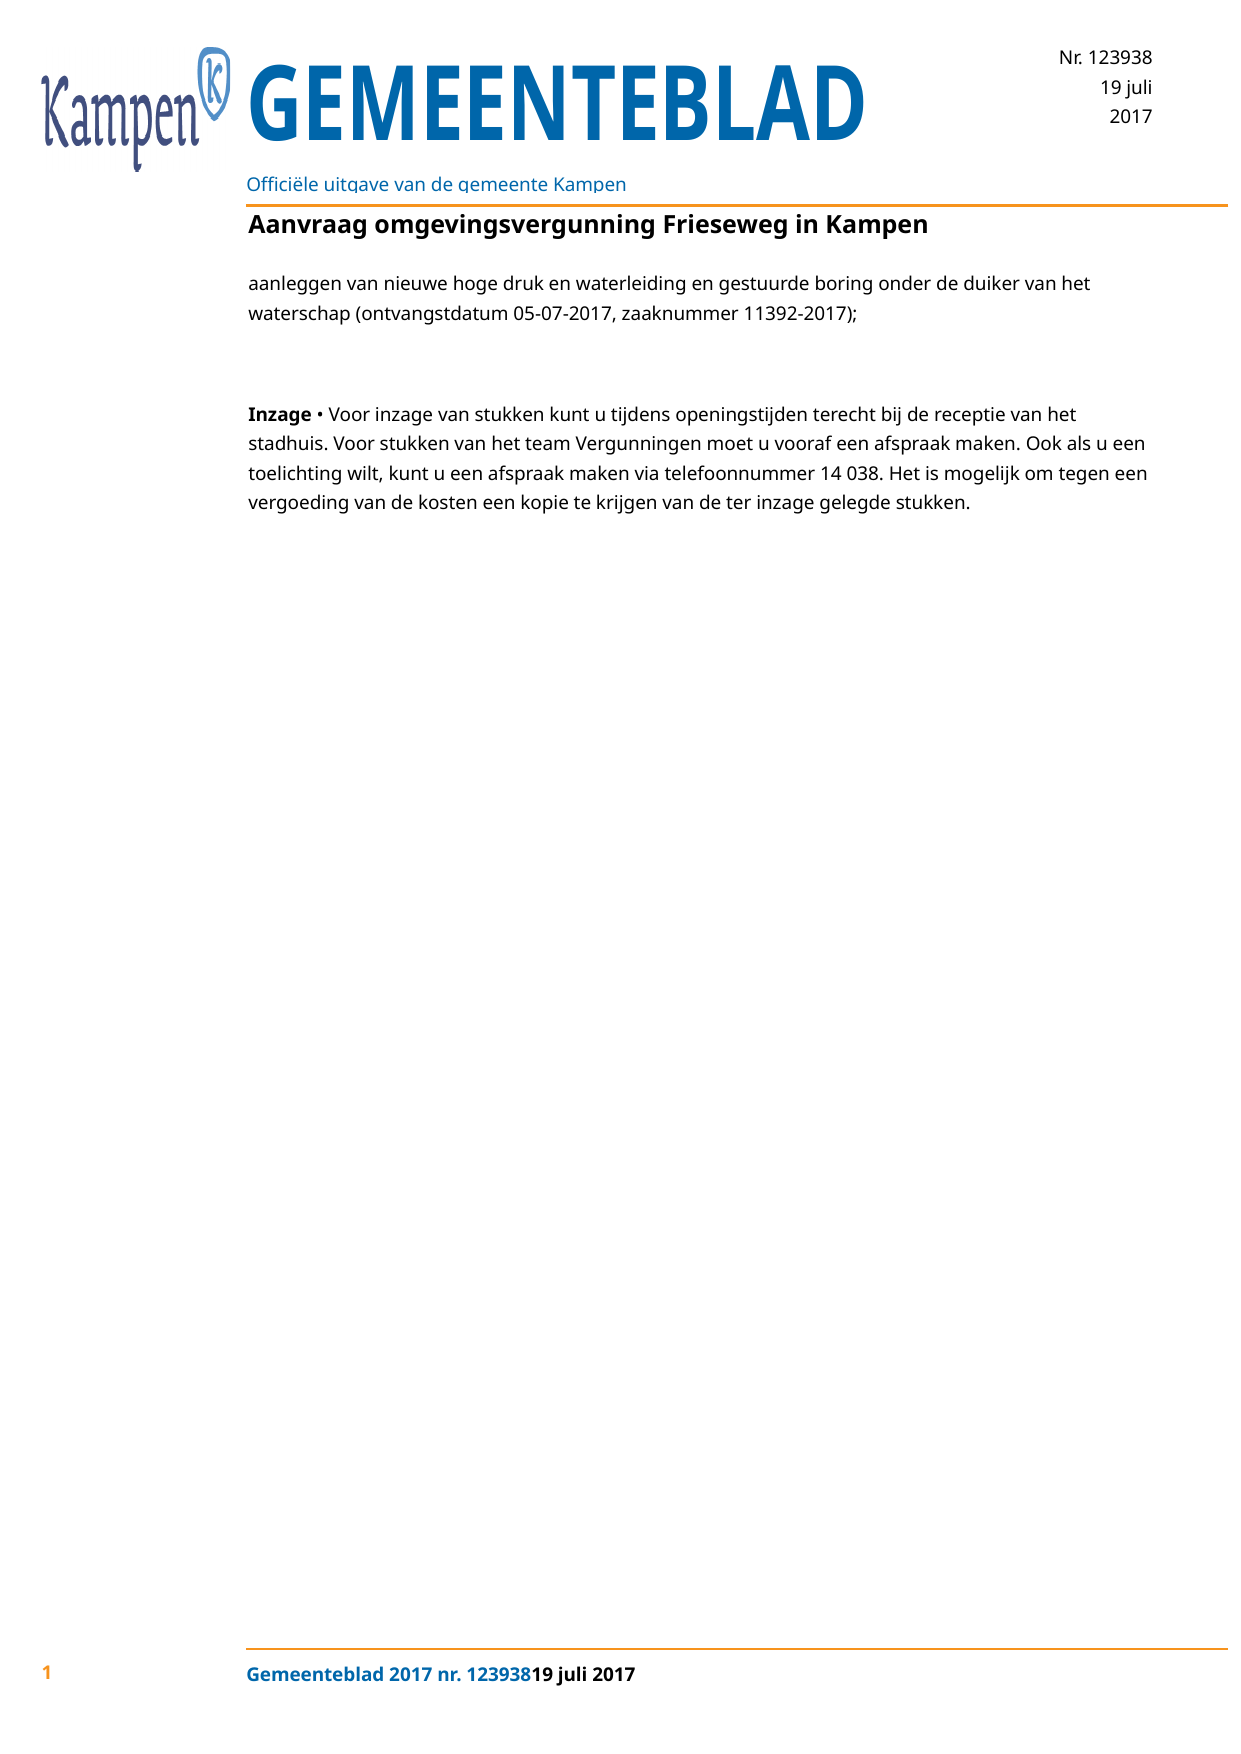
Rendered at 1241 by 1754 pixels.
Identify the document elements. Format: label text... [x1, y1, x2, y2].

text aanleggen van nieuwe hoge druk en waterleiding en gestuurde boring onder de duiker van het waterschap (ontvangstdatum 05-07-2017, zaaknummer 11392-2017); [248, 270, 1152, 326]
text Inzage • Voor inzage van stukken kunt u tijdens openingstijden terecht bij de receptie van het stadhuis. Voor stukken van het team Vergunningen moet u vooraf een afspraak maken. Ook als u een toelichting wilt, kunt u een afspraak maken via telefoonnummer 14 038. Het is mogelijk om tegen een vergoeding van de kosten een kopie te krijgen van de ter inzage gelegde stukken. [248, 401, 1152, 515]
picture [41, 47, 231, 172]
text Aanvraag omgevingsvergunning Frieseweg in Kampen [248, 207, 1152, 241]
